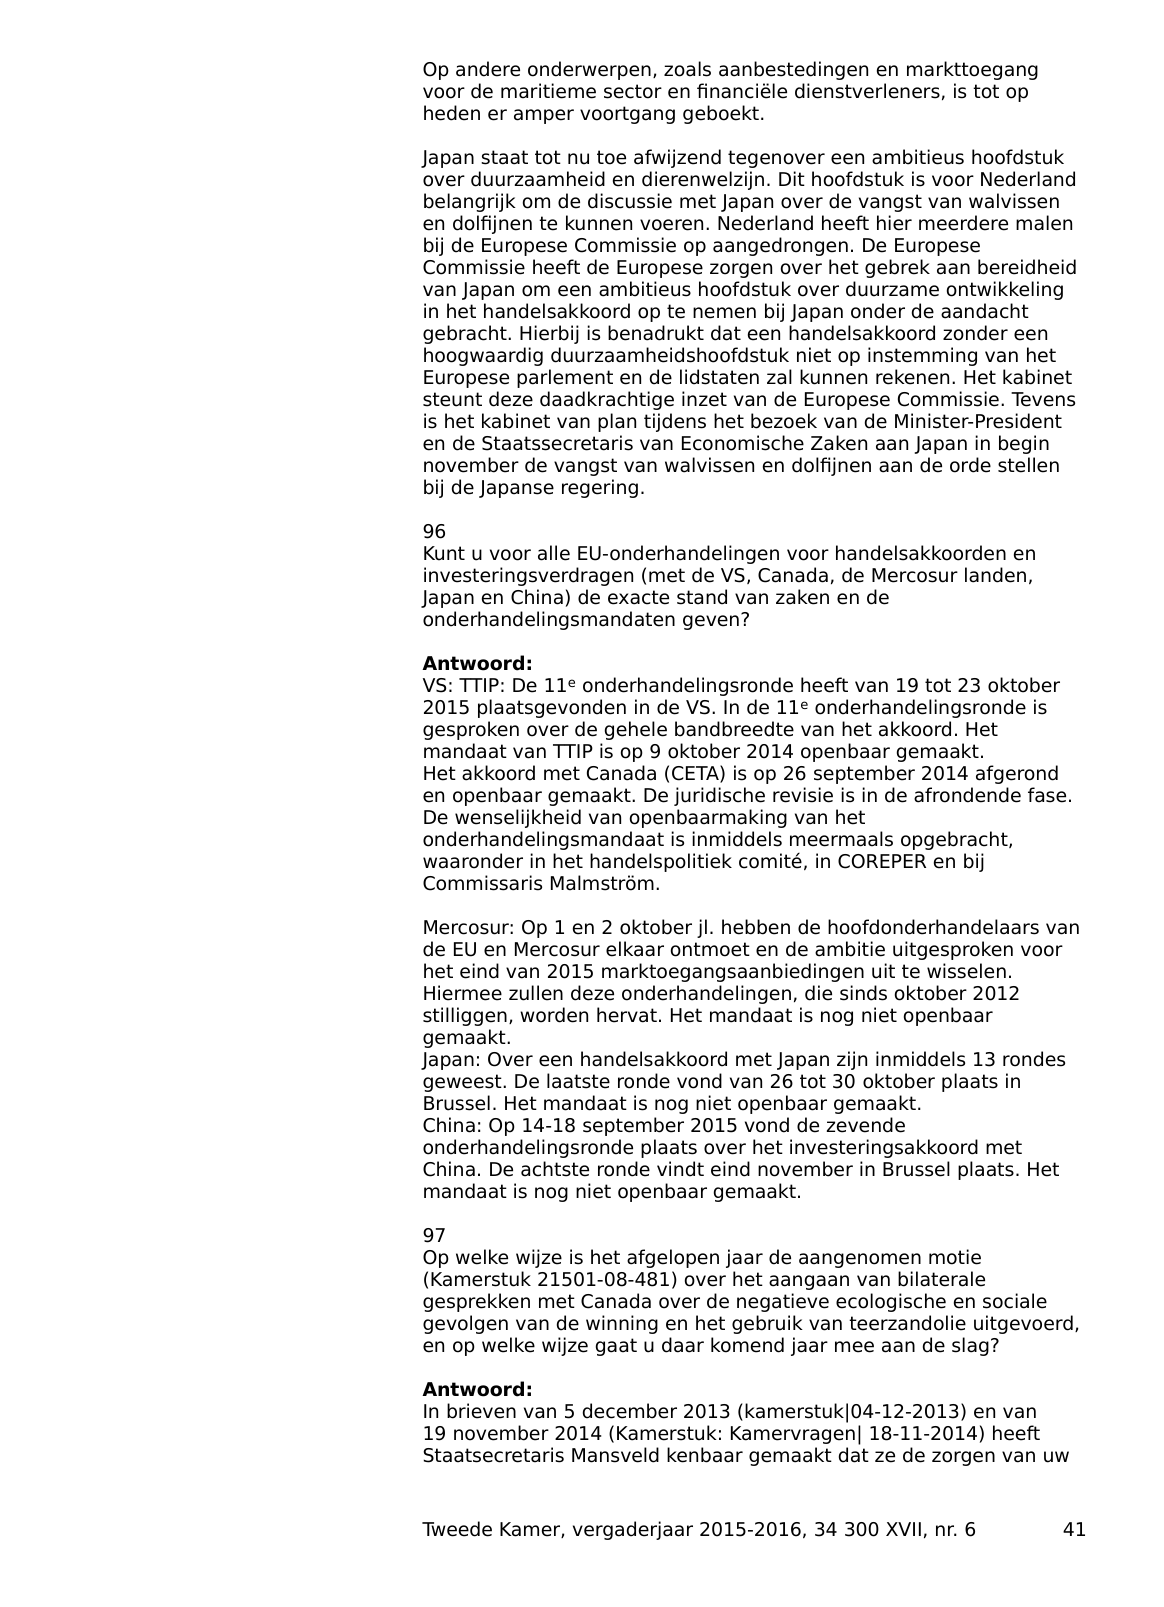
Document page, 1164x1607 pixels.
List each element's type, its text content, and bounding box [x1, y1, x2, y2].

text Antwoord: [422, 1379, 1087, 1401]
text 97 [422, 1225, 1087, 1247]
text In brieven van 5 december 2013 (kamerstuk|04-12-2013) en van 19 november 2014 (Kamerstuk: Kamervragen| 18-11-2014) heeft Staatsecretaris Mansveld kenbaar gemaakt dat ze de zorgen van uw [422, 1401, 1087, 1467]
text Het akkoord met Canada (CETA) is op 26 september 2014 afgerond en openbaar gemaakt. De juridische revisie is in de afrondende fase. De wenselijkheid van openbaarmaking van het onderhandelingsmandaat is inmiddels meermaals opgebracht, waaronder in het handelspolitiek comité, in COREPER en bij Commissaris Malmström. [422, 763, 1087, 895]
text Antwoord: [422, 653, 1087, 675]
text Japan staat tot nu toe afwijzend tegenover een ambitieus hoofdstuk over duurzaamheid en dierenwelzijn. Dit hoofdstuk is voor Nederland belangrijk om de discussie met Japan over de vangst van walvissen en dolfijnen te kunnen voeren. Nederland heeft hier meerdere malen bij de Europese Commissie op aangedrongen. De Europese Commissie heeft de Europese zorgen over het gebrek aan bereidheid van Japan om een ambitieus hoofdstuk over duurzame ontwikkeling in het handelsakkoord op te nemen bij Japan onder de aandacht gebracht. Hierbij is benadrukt dat een handelsakkoord zonder een hoogwaardig duurzaamheidshoofdstuk niet op instemming van het Europese parlement en de lidstaten zal kunnen rekenen. Het kabinet steunt deze daadkrachtige inzet van de Europese Commissie. Tevens is het kabinet van plan tijdens het bezoek van de Minister-President en de Staatssecretaris van Economische Zaken aan Japan in begin november de vangst van walvissen en dolfijnen aan de orde stellen bij de Japanse regering. [422, 147, 1087, 499]
text China: Op 14-18 september 2015 vond de zevende onderhandelingsronde plaats over het investeringsakkoord met China. De achtste ronde vindt eind november in Brussel plaats. Het mandaat is nog niet openbaar gemaakt. [422, 1115, 1087, 1203]
text Mercosur: Op 1 en 2 oktober jl. hebben de hoofdonderhandelaars van de EU en Mercosur elkaar ontmoet en de ambitie uitgesproken voor het eind van 2015 marktoegangsaanbiedingen uit te wisselen. Hiermee zullen deze onderhandelingen, die sinds oktober 2012 stilliggen, worden hervat. Het mandaat is nog niet openbaar gemaakt. [422, 917, 1087, 1049]
text Op welke wijze is het afgelopen jaar de aangenomen motie (Kamerstuk 21501-08-481) over het aangaan van bilaterale gesprekken met Canada over de negatieve ecologische en sociale gevolgen van de winning en het gebruik van teerzandolie uitgevoerd, en op welke wijze gaat u daar komend jaar mee aan de slag? [422, 1247, 1087, 1357]
text VS: TTIP: De 11e onderhandelingsronde heeft van 19 tot 23 oktober 2015 plaatsgevonden in de VS. In de 11e onderhandelingsronde is gesproken over de gehele bandbreedte van het akkoord. Het mandaat van TTIP is op 9 oktober 2014 openbaar gemaakt. [422, 675, 1087, 763]
text Op andere onderwerpen, zoals aanbestedingen en markttoegang voor de maritieme sector en financiële dienstverleners, is tot op heden er amper voortgang geboekt. [422, 59, 1087, 125]
text 96 [422, 521, 1087, 543]
text Kunt u voor alle EU-onderhandelingen voor handelsakkoorden en investeringsverdragen (met de VS, Canada, de Mercosur landen, Japan en China) de exacte stand van zaken en de onderhandelingsmandaten geven? [422, 543, 1087, 631]
text Japan: Over een handelsakkoord met Japan zijn inmiddels 13 rondes geweest. De laatste ronde vond van 26 tot 30 oktober plaats in Brussel. Het mandaat is nog niet openbaar gemaakt. [422, 1049, 1087, 1115]
